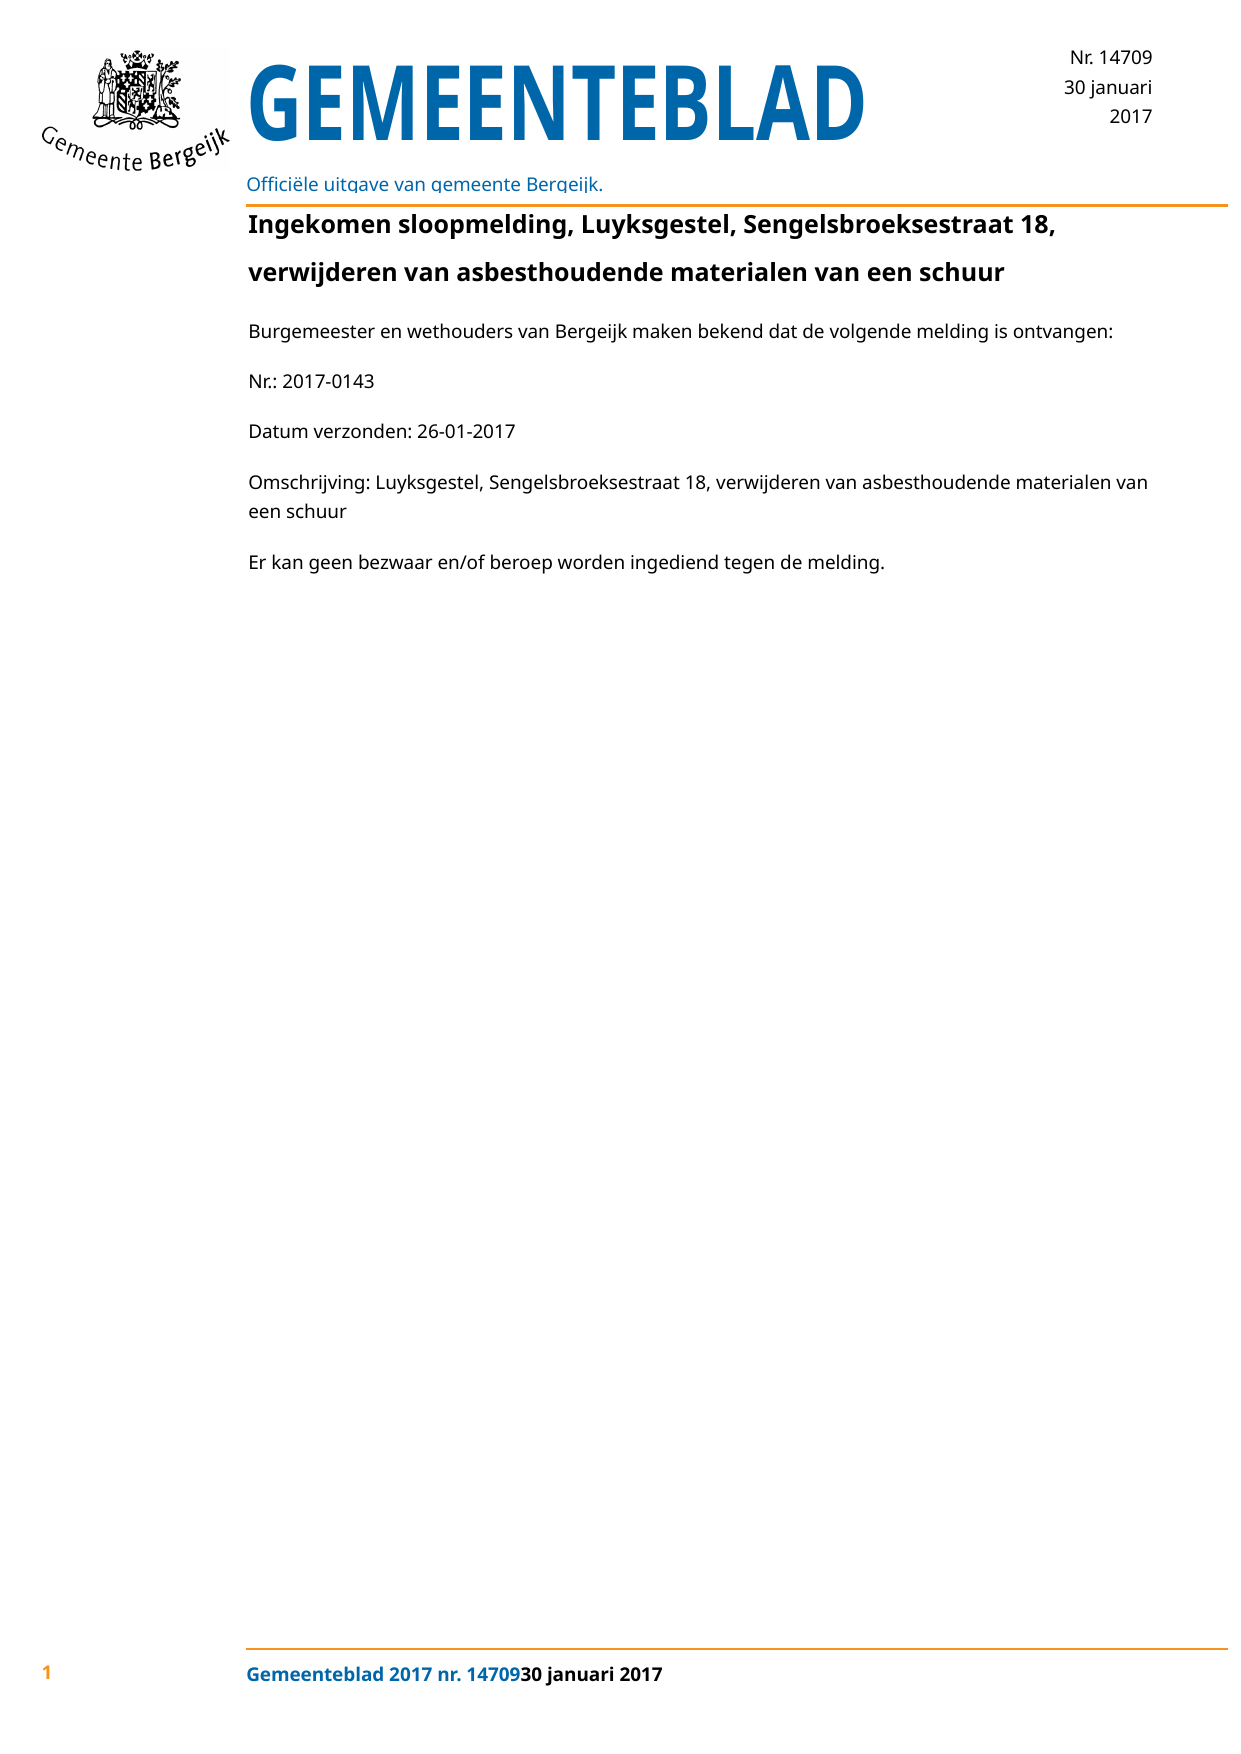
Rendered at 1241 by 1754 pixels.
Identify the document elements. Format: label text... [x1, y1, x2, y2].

text Datum verzonden: 26-01-2017 [248, 419, 1152, 444]
text Burgemeester en wethouders van Bergeijk maken bekend dat de volgende melding is ontvangen: [248, 318, 1152, 344]
text Er kan geen bezwaar en/of beroep worden ingediend tegen de melding. [248, 549, 1152, 575]
picture [41, 47, 231, 172]
text Omschrijving: Luyksgestel, Sengelsbroeksestraat 18, verwijderen van asbesthoudende materialen van een schuur [248, 469, 1152, 524]
text Ingekomen sloopmelding, Luyksgestel, Sengelsbroeksestraat 18, verwijderen van asbesthoudende materialen van een schuur [248, 207, 1152, 288]
text Nr.: 2017-0143 [248, 368, 1152, 394]
